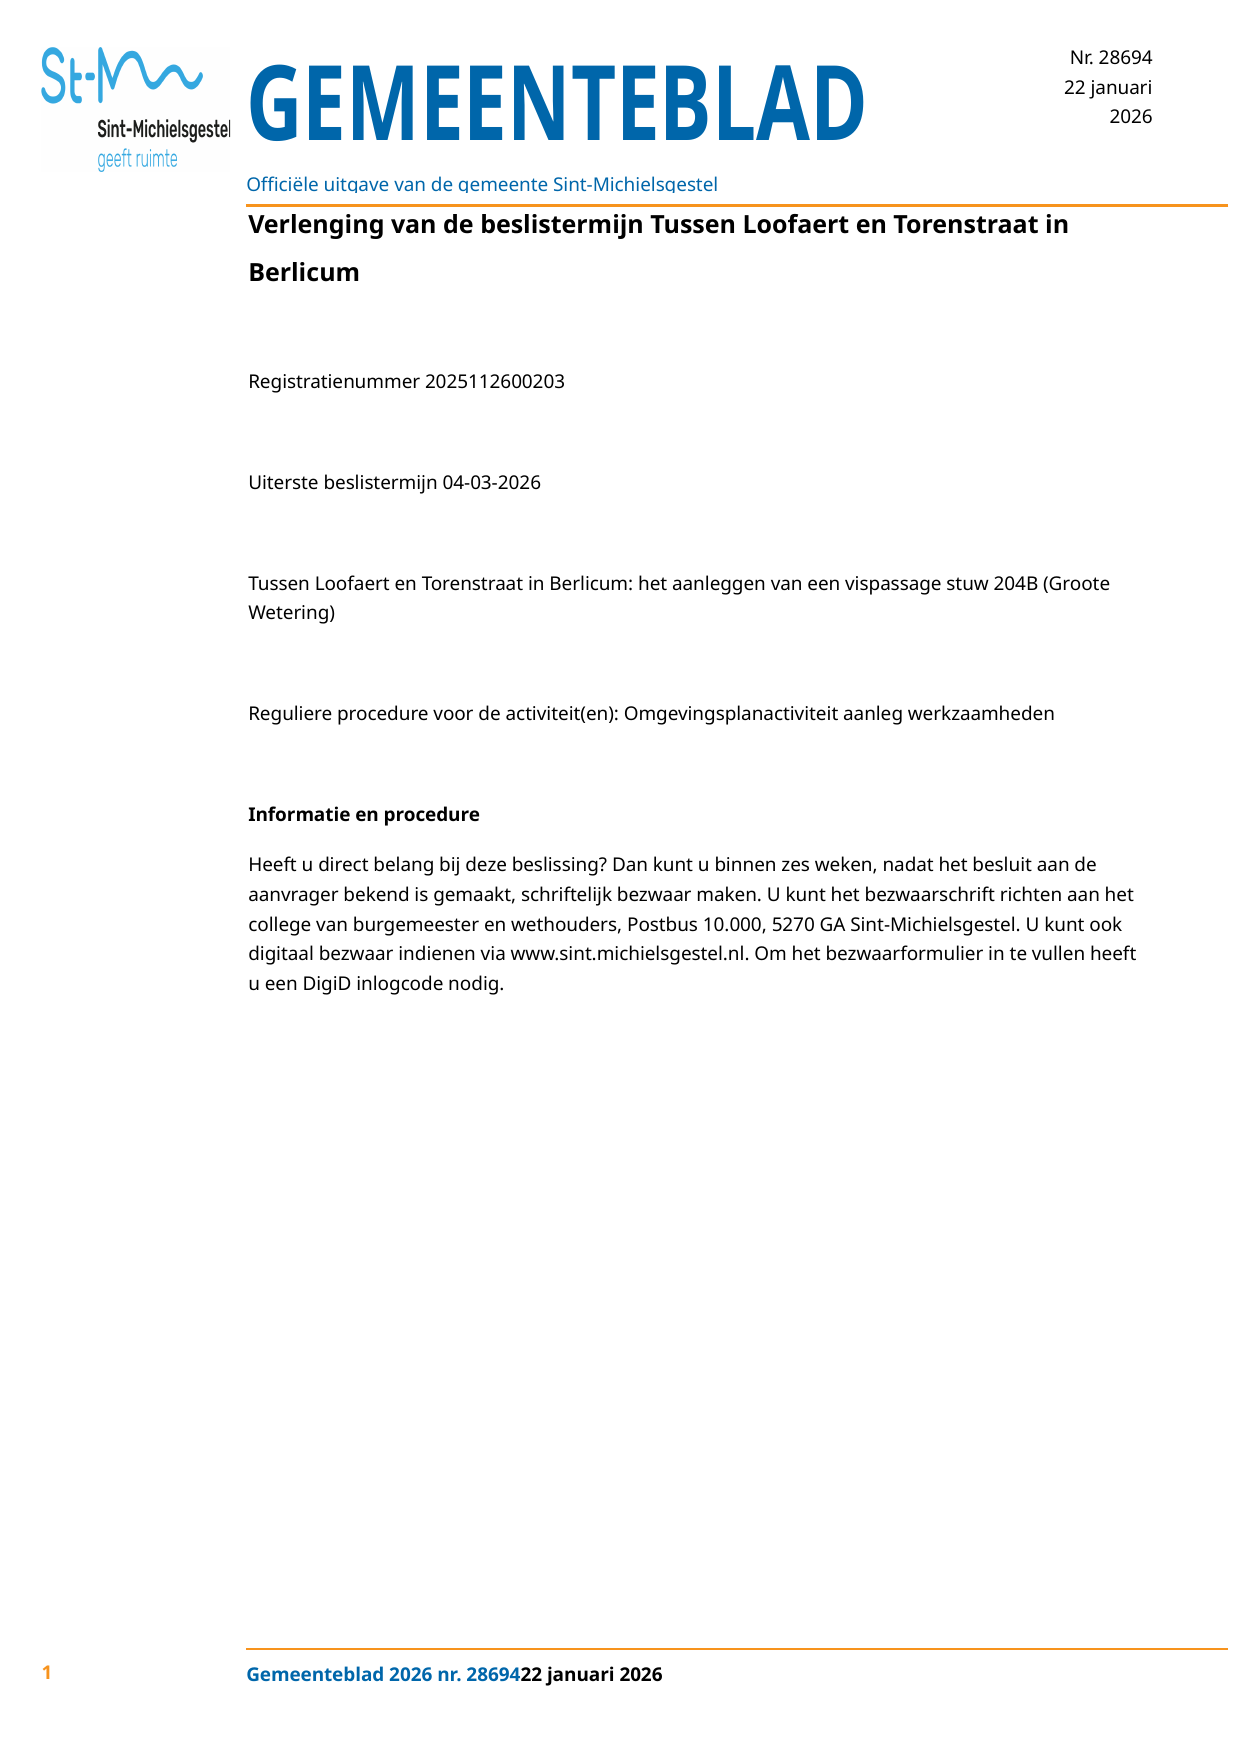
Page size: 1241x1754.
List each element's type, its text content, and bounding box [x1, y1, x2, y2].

text Tussen Loofaert en Torenstraat in Berlicum: het aanleggen van een vispassage stuw 204B (Groote Wetering) [248, 570, 1152, 625]
text Reguliere procedure voor de activiteit(en): Omgevingsplanactiviteit aanleg werkzaamheden [248, 700, 1152, 726]
picture [41, 47, 231, 172]
text Heeft u direct belang bij deze beslissing? Dan kunt u binnen zes weken, nadat het besluit aan de aanvrager bekend is gemaakt, schriftelijk bezwaar maken. U kunt het bezwaarschrift richten aan het college van burgemeester en wethouders, Postbus 10.000, 5270 GA Sint-Michielsgestel. U kunt ook digitaal bezwaar indienen via www.sint.michielsgestel.nl. Om het bezwaarformulier in te vullen heeft u een DigiD inlogcode nodig. [248, 852, 1152, 996]
text Uiterste beslistermijn 04-03-2026 [248, 469, 1152, 495]
text Informatie en procedure [248, 801, 1152, 827]
text Registratienummer 2025112600203 [248, 368, 1152, 394]
text Verlenging van de beslistermijn Tussen Loofaert en Torenstraat in Berlicum [248, 207, 1152, 288]
